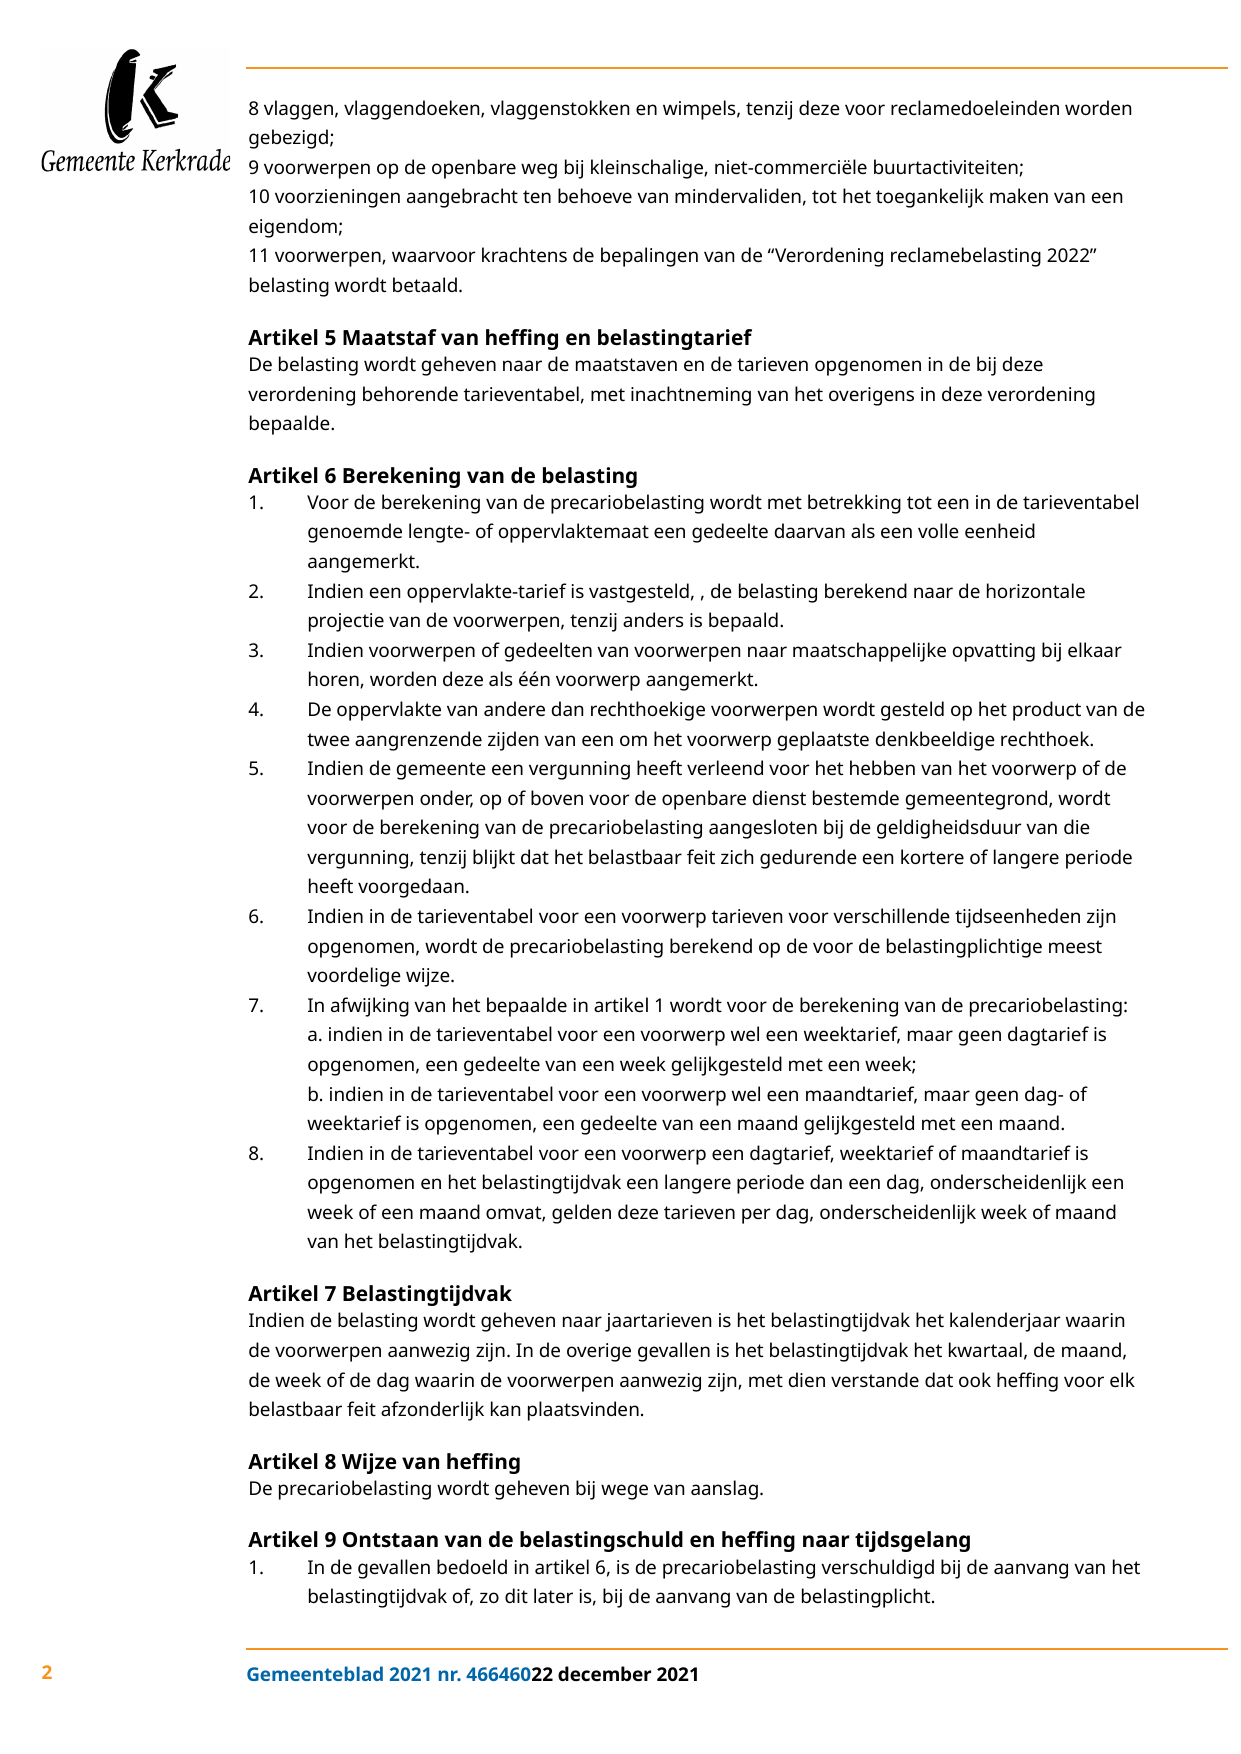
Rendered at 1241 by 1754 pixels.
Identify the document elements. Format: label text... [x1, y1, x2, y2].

text Indien de belasting wordt geheven naar jaartarieven is het belastingtijdvak het kalenderjaar waarin de voorwerpen aanwezig zijn. In de overige gevallen is het belastingtijdvak het kwartaal, de maand, de week of de dag waarin de voorwerpen aanwezig zijn, met dien verstande dat ook heffing voor elk belastbaar feit afzonderlijk kan plaatsvinden. [248, 1308, 1152, 1422]
text De belasting wordt geheven naar de maatstaven en de tarieven opgenomen in de bij deze verordening behorende tarieventabel, met inachtneming van het overigens in deze verordening bepaalde. [248, 351, 1152, 436]
text 11 voorwerpen, waarvoor krachtens de bepalingen van de “Verordening reclamebelasting 2022” belasting wordt betaald. [248, 243, 1152, 298]
text De precariobelasting wordt geheven bij wege van aanslag. [248, 1475, 1152, 1501]
text 8 vlaggen, vlaggendoeken, vlaggenstokken en wimpels, tenzij deze voor reclamedoeleinden worden gebezigd; [248, 95, 1152, 150]
list Indien een oppervlakte-tarief is vastgesteld, , de belasting berekend naar de horizontale projectie van de voorwerpen, tenzij anders is bepaald. [248, 578, 1152, 633]
text Artikel 5 Maatstaf van heffing en belastingtarief [248, 323, 1152, 351]
list Indien in de tarieventabel voor een voorwerp tarieven voor verschillende tijdseenheden zijn opgenomen, wordt de precariobelasting berekend op de voor de belastingplichtige meest voordelige wijze. [248, 903, 1152, 988]
list Indien voorwerpen of gedeelten van voorwerpen naar maatschappelijke opvatting bij elkaar horen, worden deze als één voorwerp aangemerkt. [248, 637, 1152, 692]
text Artikel 8 Wijze van heffing [248, 1447, 1152, 1475]
text Artikel 9 Ontstaan van de belastingschuld en heffing naar tijdsgelang [248, 1526, 1152, 1554]
text Artikel 6 Berekening van de belasting [248, 461, 1152, 489]
list De oppervlakte van andere dan rechthoekige voorwerpen wordt gesteld op het product van de twee aangrenzende zijden van een om het voorwerp geplaatste denkbeeldige rechthoek. [248, 696, 1152, 752]
list a. indien in de tarieventabel voor een voorwerp wel een weektarief, maar geen dagtarief is opgenomen, een gedeelte van een week gelijkgesteld met een week; [248, 1022, 1152, 1077]
text 9 voorwerpen op de openbare weg bij kleinschalige, niet-commerciële buurtactiviteiten; [248, 154, 1152, 180]
list Indien in de tarieventabel voor een voorwerp een dagtarief, weektarief of maandtarief is opgenomen en het belastingtijdvak een langere periode dan een dag, onderscheidenlijk een week of een maand omvat, gelden deze tarieven per dag, onderscheidenlijk week of maand van het belastingtijdvak. [248, 1140, 1152, 1254]
list In de gevallen bedoeld in artikel 6, is de precariobelasting verschuldigd bij de aanvang van het belastingtijdvak of, zo dit later is, bij de aanvang van de belastingplicht. [248, 1554, 1152, 1609]
text 10 voorzieningen aangebracht ten behoeve van mindervaliden, tot het toegankelijk maken van een eigendom; [248, 183, 1152, 239]
list Indien de gemeente een vergunning heeft verleend voor het hebben van het voorwerp of de voorwerpen onder, op of boven voor de openbare dienst bestemde gemeentegrond, wordt voor de berekening van de precariobelasting aangesloten bij de geldigheidsduur van die vergunning, tenzij blijkt dat het belastbaar feit zich gedurende een kortere of langere periode heeft voorgedaan. [248, 755, 1152, 899]
list Voor de berekening van de precariobelasting wordt met betrekking tot een in de tarieventabel genoemde lengte- of oppervlaktemaat een gedeelte daarvan als een volle eenheid aangemerkt. [248, 489, 1152, 574]
list b. indien in de tarieventabel voor een voorwerp wel een maandtarief, maar geen dag- of weektarief is opgenomen, een gedeelte van een maand gelijkgesteld met een maand. [248, 1081, 1152, 1136]
picture [41, 47, 231, 172]
text Artikel 7 Belastingtijdvak [248, 1279, 1152, 1308]
list In afwijking van het bepaalde in artikel 1 wordt voor de berekening van de precariobelasting: [248, 992, 1152, 1018]
